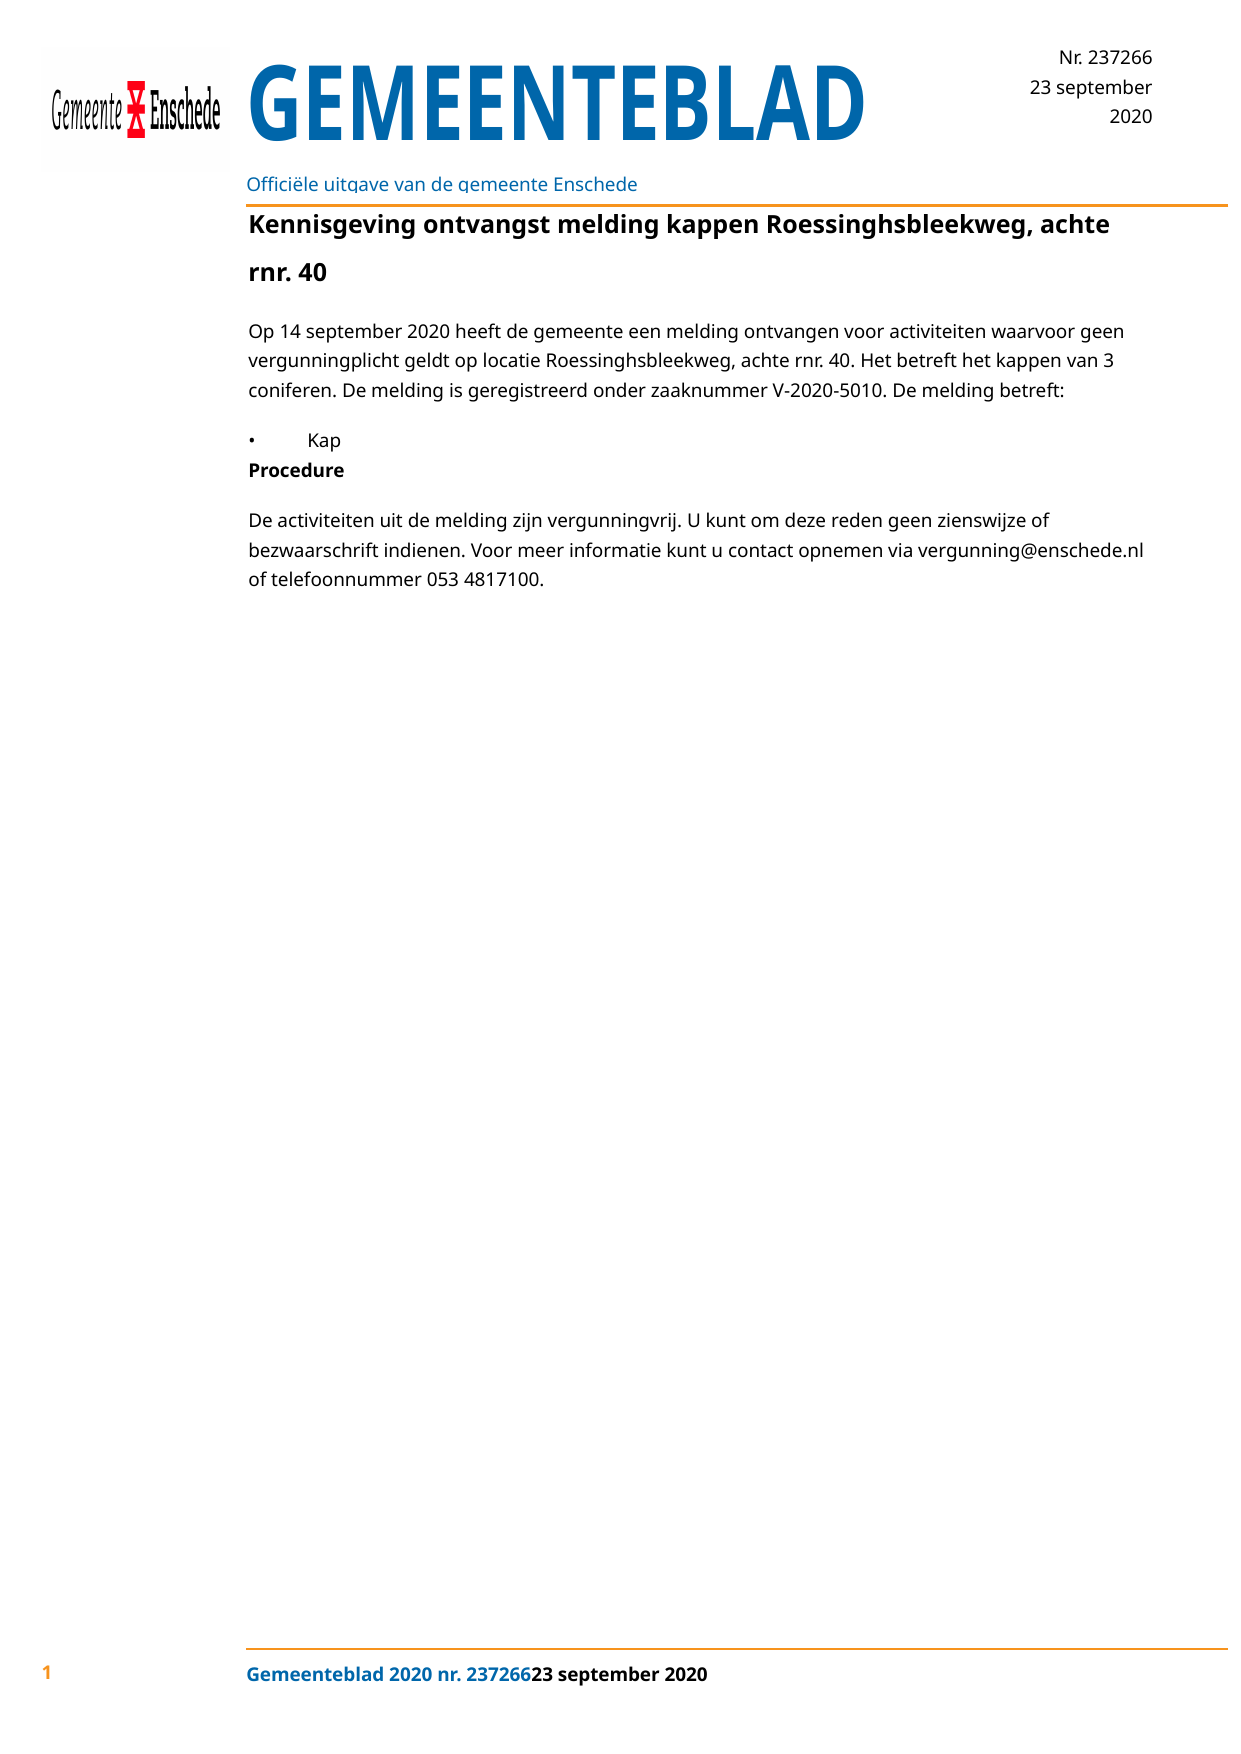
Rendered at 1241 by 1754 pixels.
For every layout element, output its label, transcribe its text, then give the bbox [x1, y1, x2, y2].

text Op 14 september 2020 heeft de gemeente een melding ontvangen voor activiteiten waarvoor geen vergunningplicht geldt op locatie Roessinghsbleekweg, achte rnr. 40. Het betreft het kappen van 3 coniferen. De melding is geregistreerd onder zaaknummer V-2020-5010. De melding betreft: [248, 318, 1152, 403]
list Kap [248, 427, 1152, 453]
text Procedure [248, 457, 1152, 483]
text Kennisgeving ontvangst melding kappen Roessinghsbleekweg, achte rnr. 40 [248, 207, 1152, 288]
text De activiteiten uit de melding zijn vergunningvrij. U kunt om deze reden geen zienswijze of bezwaarschrift indienen. Voor meer informatie kunt u contact opnemen via vergunning@enschede.nl of telefoonnummer 053 4817100. [248, 507, 1152, 592]
picture [41, 47, 231, 172]
